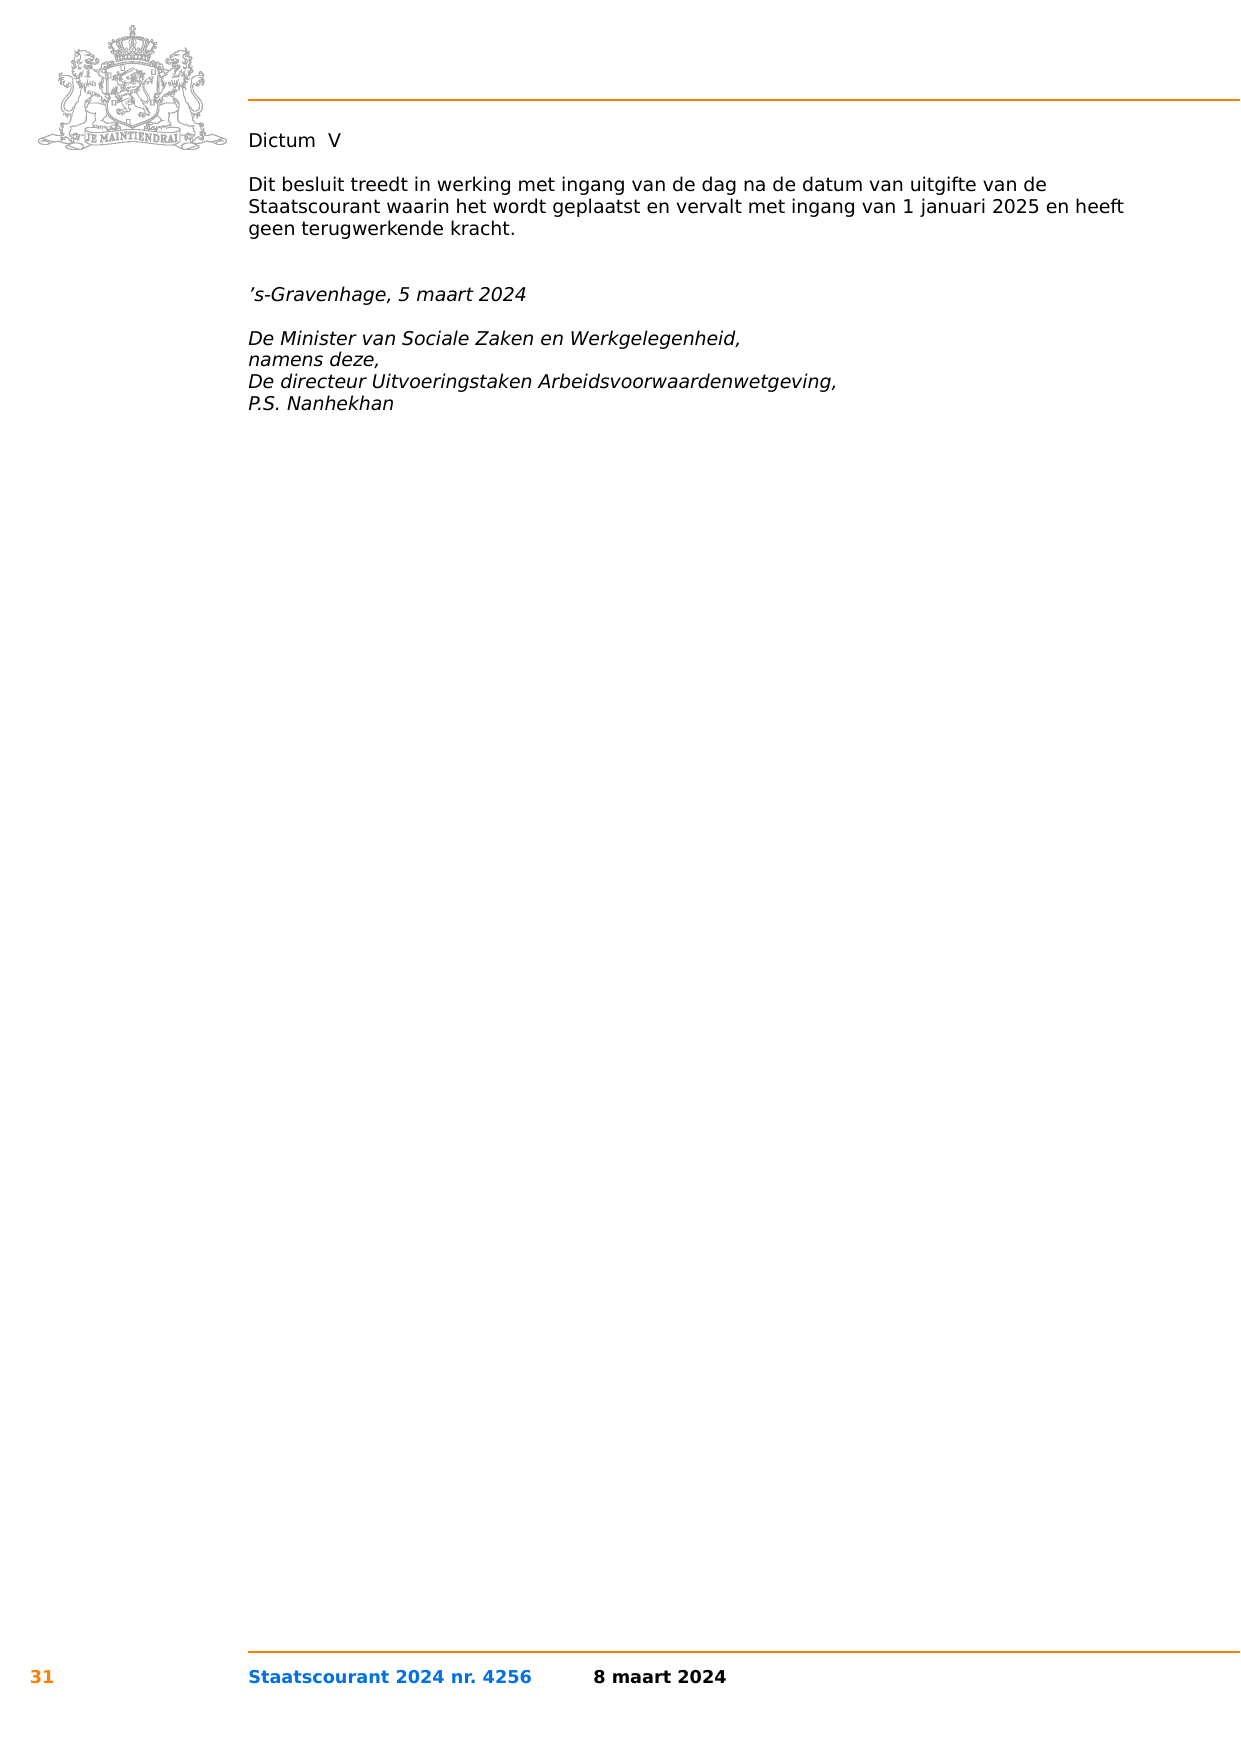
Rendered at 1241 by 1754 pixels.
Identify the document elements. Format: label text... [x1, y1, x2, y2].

text ’s-Gravenhage, 5 maart 2024 [248, 283, 1163, 306]
text De Minister van Sociale Zaken en Werkgelegenheid, namens deze, De directeur Uitvoeringstaken Arbeidsvoorwaardenwetgeving, P.S. Nanhekhan [248, 327, 1163, 415]
text Dit besluit treedt in werking met ingang van de dag na de datum van uitgifte van de Staatscourant waarin het wordt geplaatst en vervalt met ingang van 1 januari 2025 en heeft geen terugwerkende kracht. [248, 174, 1163, 240]
picture [38, 25, 227, 150]
text Dictum V [248, 130, 1163, 152]
